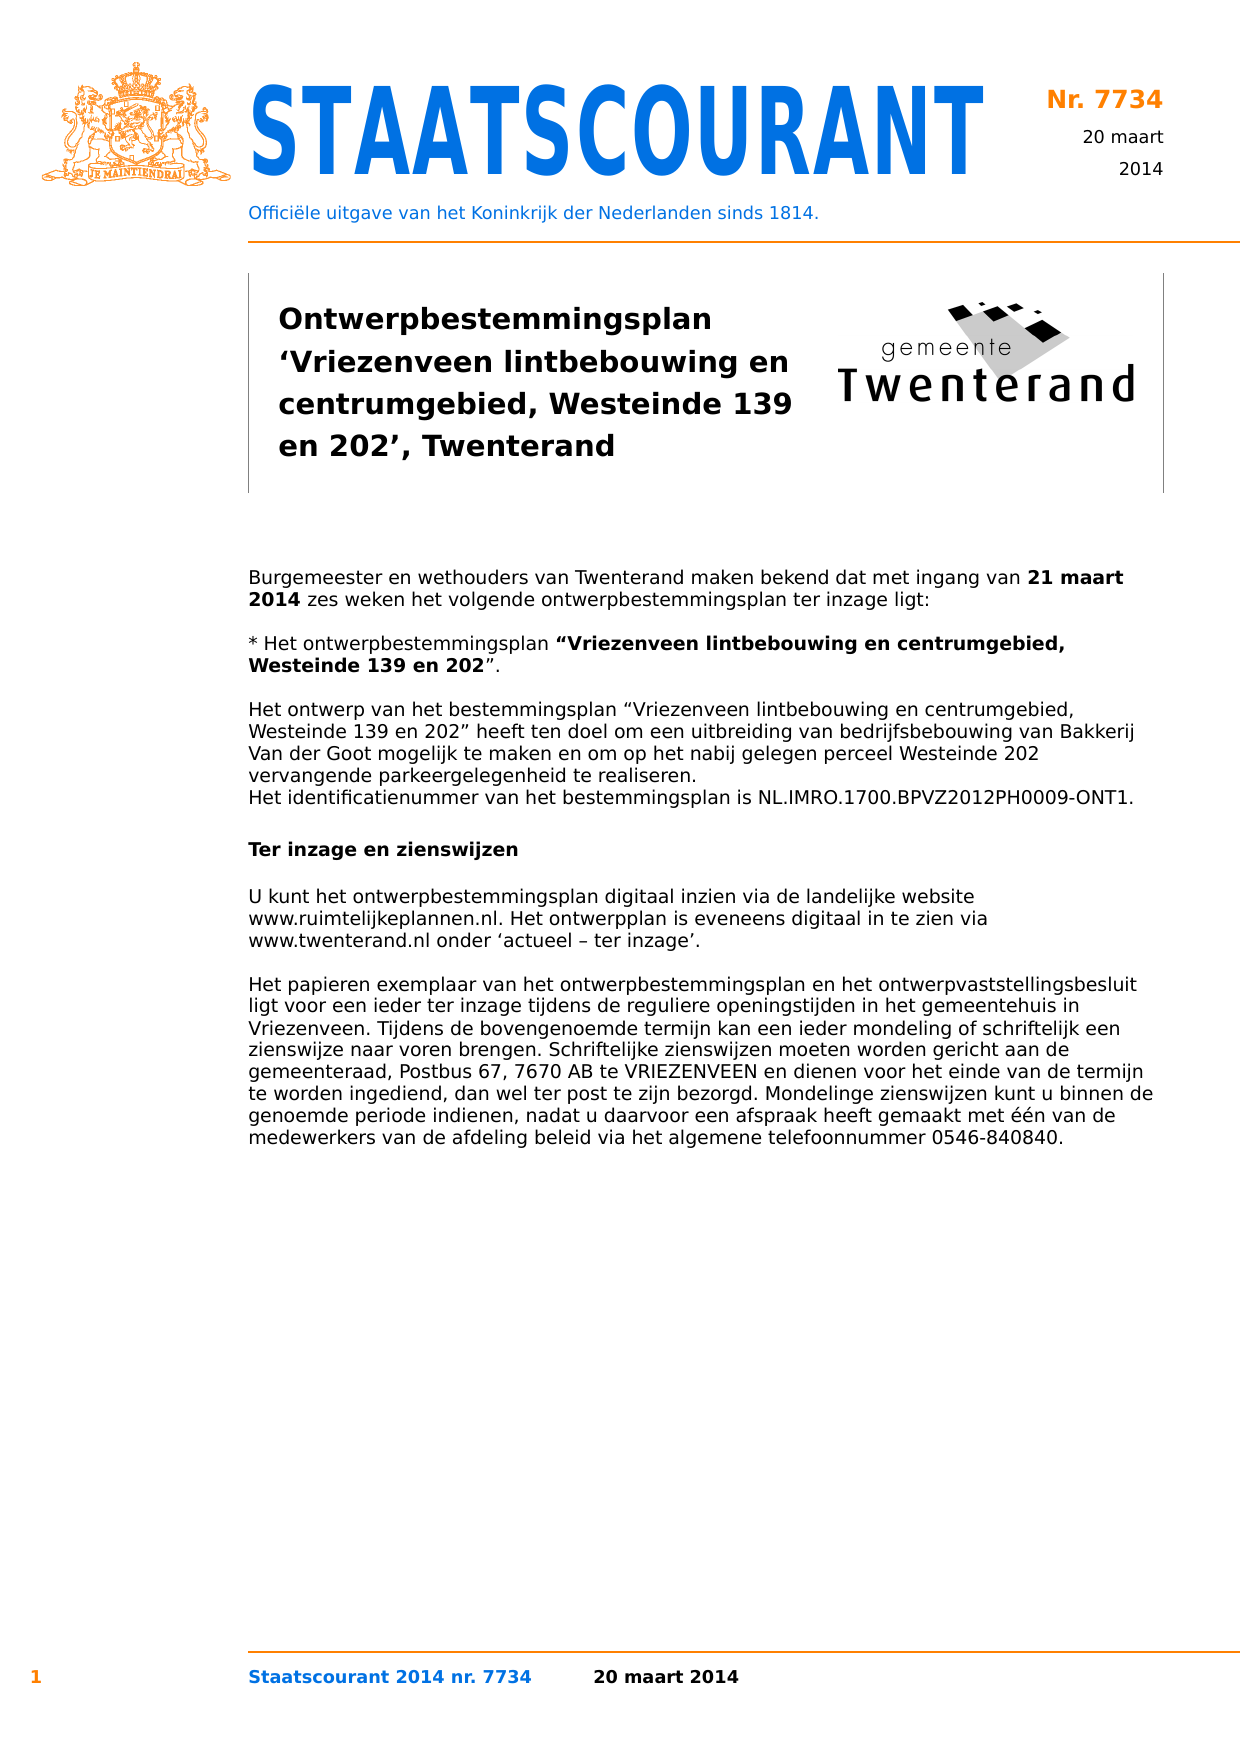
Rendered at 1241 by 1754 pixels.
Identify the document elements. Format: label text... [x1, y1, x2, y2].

text * Het ontwerpbestemmingsplan “Vriezenveen lintbebouwing en centrumgebied, Westeinde 139 en 202”. [248, 633, 1163, 677]
text U kunt het ontwerpbestemmingsplan digitaal inzien via de landelijke website www.ruimtelijkeplannen.nl. Het ontwerpplan is eveneens digitaal in te zien via www.twenterand.nl onder ‘actueel – ter inzage’. [248, 886, 1163, 952]
subtitle Ter inzage en zienswijzen [248, 839, 1163, 861]
text Burgemeester en wethouders van Twenterand maken bekend dat met ingang van 21 maart 2014 zes weken het volgende ontwerpbestemmingsplan ter inzage ligt: [248, 567, 1163, 611]
text Het ontwerp van het bestemmingsplan “Vriezenveen lintbebouwing en centrumgebied, Westeinde 139 en 202” heeft ten doel om een uitbreiding van bedrijfsbebouwing van Bakkerij Van der Goot mogelijk te maken en om op het nabij gelegen perceel Westeinde 202 vervangende parkeergelegenheid te realiseren. [248, 699, 1163, 787]
picture [838, 302, 1134, 403]
table_header STAATSCOURANT [248, 62, 998, 203]
table_cell 2014 [998, 153, 1240, 203]
table_cell 20 maart [998, 121, 1240, 153]
subtitle Ontwerpbestemmingsplan ‘Vriezenveen lintbebouwing en centrumgebied, Westeinde 139 en 202’, Twenterand [249, 273, 1163, 493]
table_header [25, 62, 248, 241]
table_header Nr. 7734 [998, 62, 1240, 121]
text Het identificatienummer van het bestemmingsplan is NL.IMRO.1700.BPVZ2012PH0009-ONT1. [248, 787, 1163, 809]
picture [41, 62, 231, 186]
text Het papieren exemplaar van het ontwerpbestemmingsplan en het ontwerpvaststellingsbesluit ligt voor een ieder ter inzage tijdens de reguliere openingstijden in het gemeentehuis in Vriezenveen. Tijdens de bovengenoemde termijn kan een ieder mondeling of schriftelijk een zienswijze naar voren brengen. Schriftelijke zienswijzen moeten worden gericht aan de gemeenteraad, Postbus 67, 7670 AB te VRIEZENVEEN en dienen voor het einde van de termijn te worden ingediend, dan wel ter post te zijn bezorgd. Mondelinge zienswijzen kunt u binnen de genoemde periode indienen, nadat u daarvoor een afspraak heeft gemaakt met één van de medewerkers van de afdeling beleid via het algemene telefoonnummer 0546-840840. [248, 973, 1163, 1149]
table_cell Officiële uitgave van het Koninkrijk der Nederlanden sinds 1814. [248, 203, 1240, 241]
